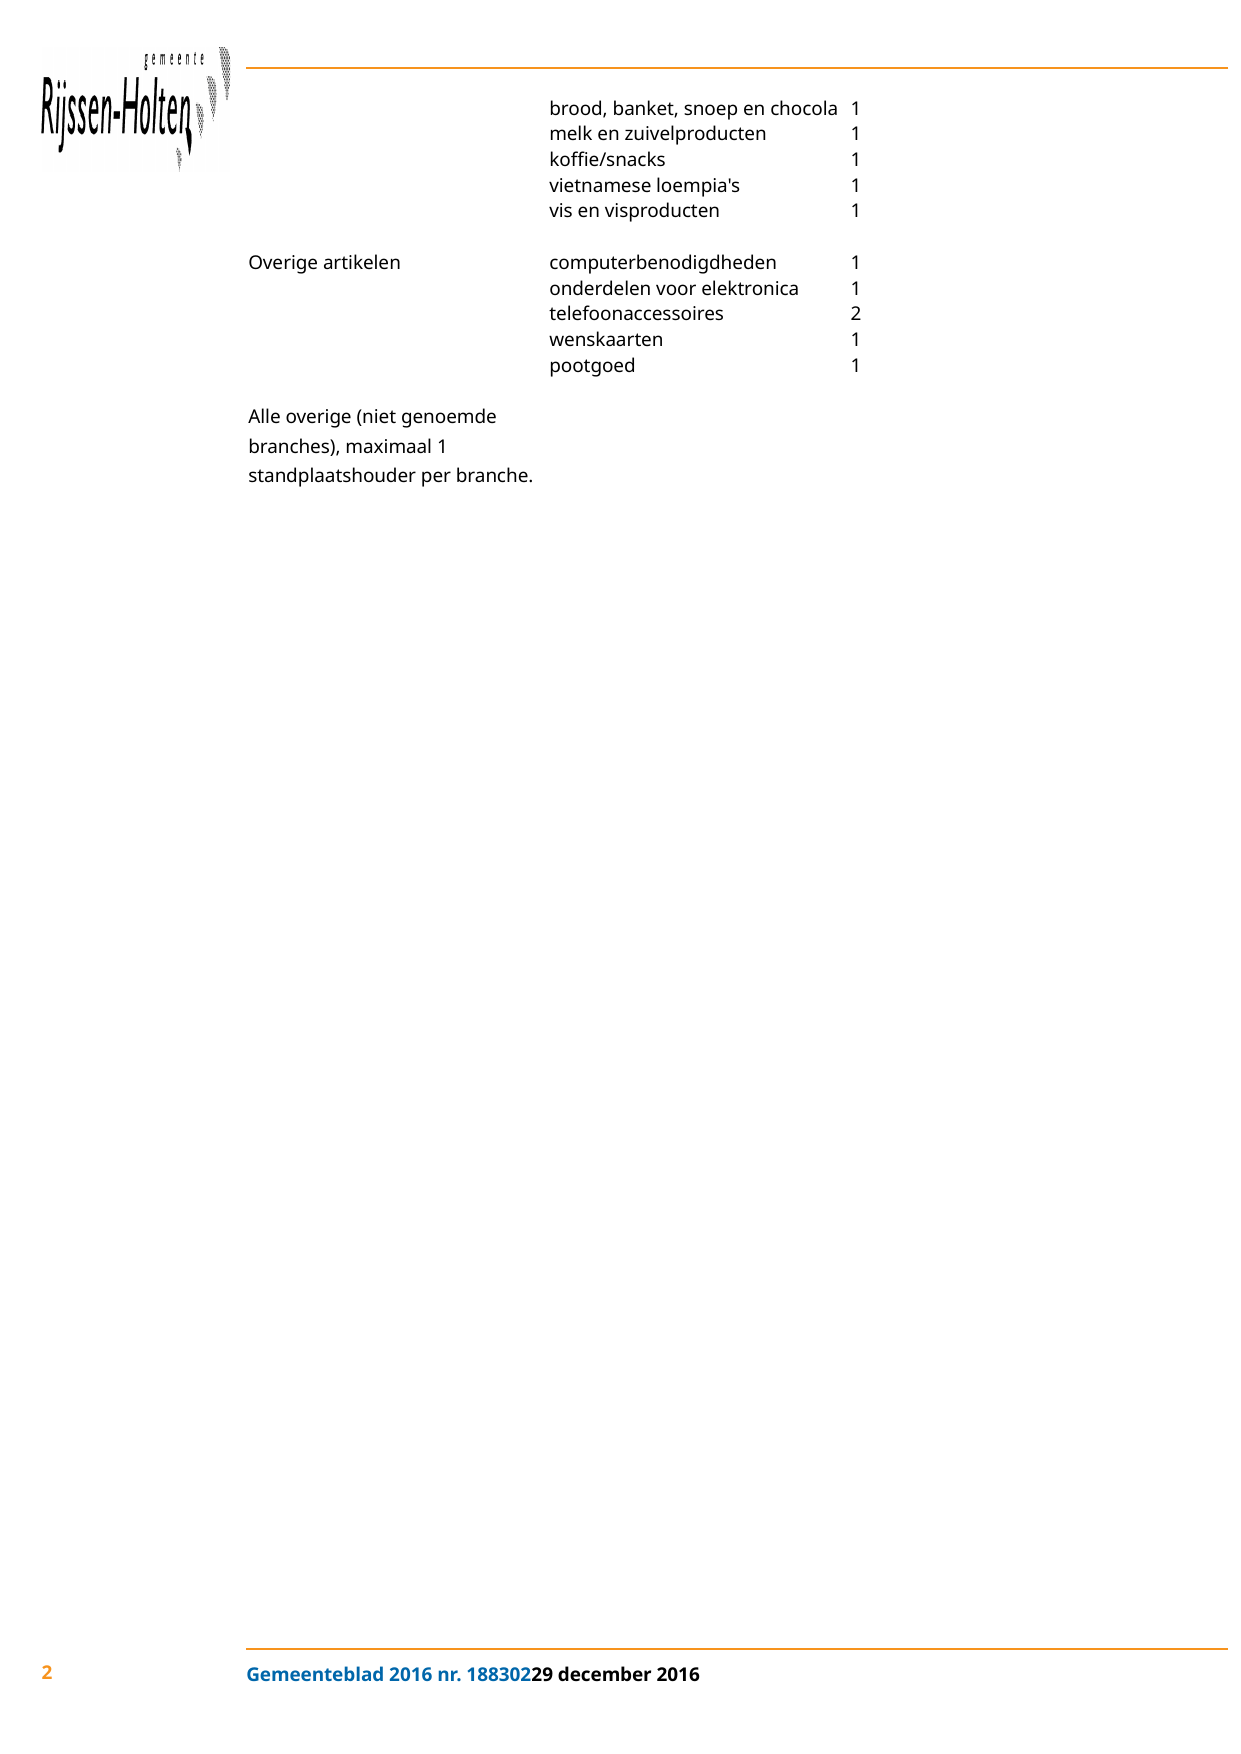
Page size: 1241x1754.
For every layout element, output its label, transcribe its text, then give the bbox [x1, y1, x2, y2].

table_cell melk en zuivelproducten [549, 121, 850, 146]
table_cell wenskaarten [549, 326, 850, 352]
table_cell [850, 404, 1152, 488]
table_cell [248, 326, 549, 352]
table_cell [850, 378, 1152, 403]
table_cell [248, 301, 549, 326]
table_cell Alle overige (niet genoemde branches), maximaal 1 standplaatshouder per branche. [248, 404, 549, 488]
table_cell 1 [850, 121, 1152, 146]
table_cell koffie/snacks [549, 146, 850, 172]
table_cell Overige artikelen [248, 249, 549, 275]
table_cell computerbenodigdheden [549, 249, 850, 275]
table_cell [248, 378, 549, 403]
table_cell [248, 275, 549, 301]
table_cell [248, 224, 549, 249]
table_cell telefoonaccessoires [549, 301, 850, 326]
table_cell [248, 352, 549, 378]
table_cell 1 [850, 249, 1152, 275]
table_cell 1 [850, 352, 1152, 378]
table_cell [248, 95, 549, 121]
table_cell 1 [850, 95, 1152, 121]
table_cell [248, 121, 549, 146]
table_cell [549, 224, 850, 249]
table_cell 1 [850, 146, 1152, 172]
table_cell 1 [850, 326, 1152, 352]
table_cell vietnamese loempia's [549, 172, 850, 198]
table_cell 2 [850, 301, 1152, 326]
table_cell [248, 146, 549, 172]
table_cell brood, banket, snoep en chocola [549, 95, 850, 121]
table_cell [248, 172, 549, 198]
table_cell pootgoed [549, 352, 850, 378]
table_cell 1 [850, 275, 1152, 301]
table_cell [850, 224, 1152, 249]
table_cell onderdelen voor elektronica [549, 275, 850, 301]
picture [41, 47, 231, 172]
table_cell 1 [850, 172, 1152, 198]
table_cell [549, 378, 850, 403]
table_cell vis en visproducten [549, 198, 850, 223]
table_cell [549, 404, 850, 488]
table_cell [248, 198, 549, 223]
table_cell 1 [850, 198, 1152, 223]
